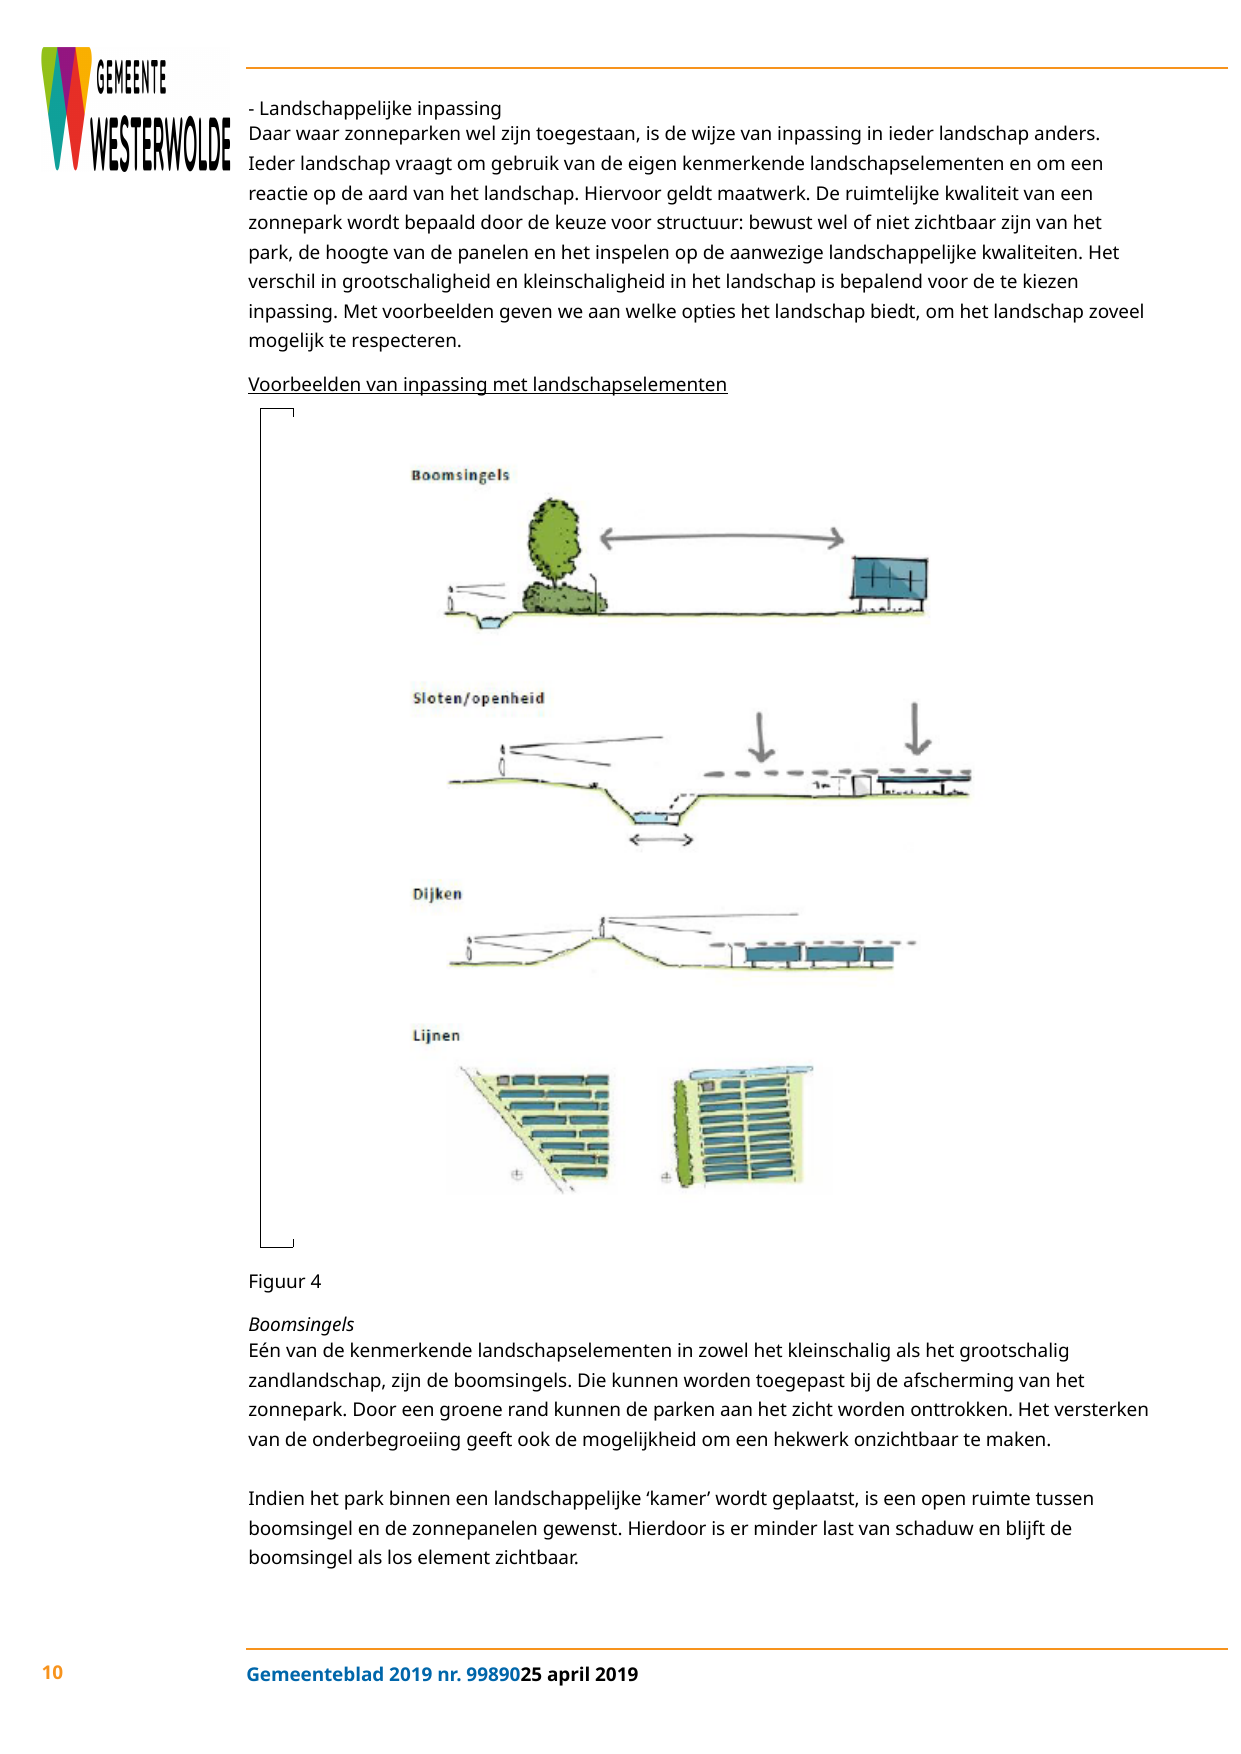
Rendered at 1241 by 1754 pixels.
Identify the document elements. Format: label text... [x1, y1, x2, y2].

text Voorbeelden van inpassing met landschapselementen [248, 371, 1152, 396]
text Figuur 4 [248, 1268, 1152, 1294]
text Eén van de kenmerkende landschapselementen in zowel het kleinschalig als het grootschalig zandlandschap, zijn de boomsingels. Die kunnen worden toegepast bij de afscherming van het zonnepark. Door een groene rand kunnen de parken aan het zicht worden onttrokken. Het versterken van de onderbegroeiing geeft ook de mogelijkheid om een hekwerk onzichtbaar te maken. [248, 1337, 1152, 1452]
picture [268, 417, 1155, 1239]
text Daar waar zonneparken wel zijn toegestaan, is de wijze van inpassing in ieder landschap anders. Ieder landschap vraagt om gebruik van de eigen kenmerkende landschapselementen en om een reactie op de aard van het landschap. Hiervoor geldt maatwerk. De ruimtelijke kwaliteit van een zonnepark wordt bepaald door de keuze voor structuur: bewust wel of niet zichtbaar zijn van het park, de hoogte van de panelen en het inspelen op de aanwezige landschappelijke kwaliteiten. Het verschil in grootschaligheid en kleinschaligheid in het landschap is bepalend voor de te kiezen inpassing. Met voorbeelden geven we aan welke opties het landschap biedt, om het landschap zoveel mogelijk te respecteren. [248, 121, 1152, 353]
text - Landschappelijke inpassing [248, 95, 1152, 121]
picture [41, 47, 231, 172]
text Boomsingels [248, 1312, 1152, 1337]
text Indien het park binnen een landschappelijke ‘kamer’ wordt geplaatst, is een open ruimte tussen boomsingel en de zonnepanelen gewenst. Hierdoor is er minder last van schaduw en blijft de boomsingel als los element zichtbaar. [248, 1485, 1152, 1570]
